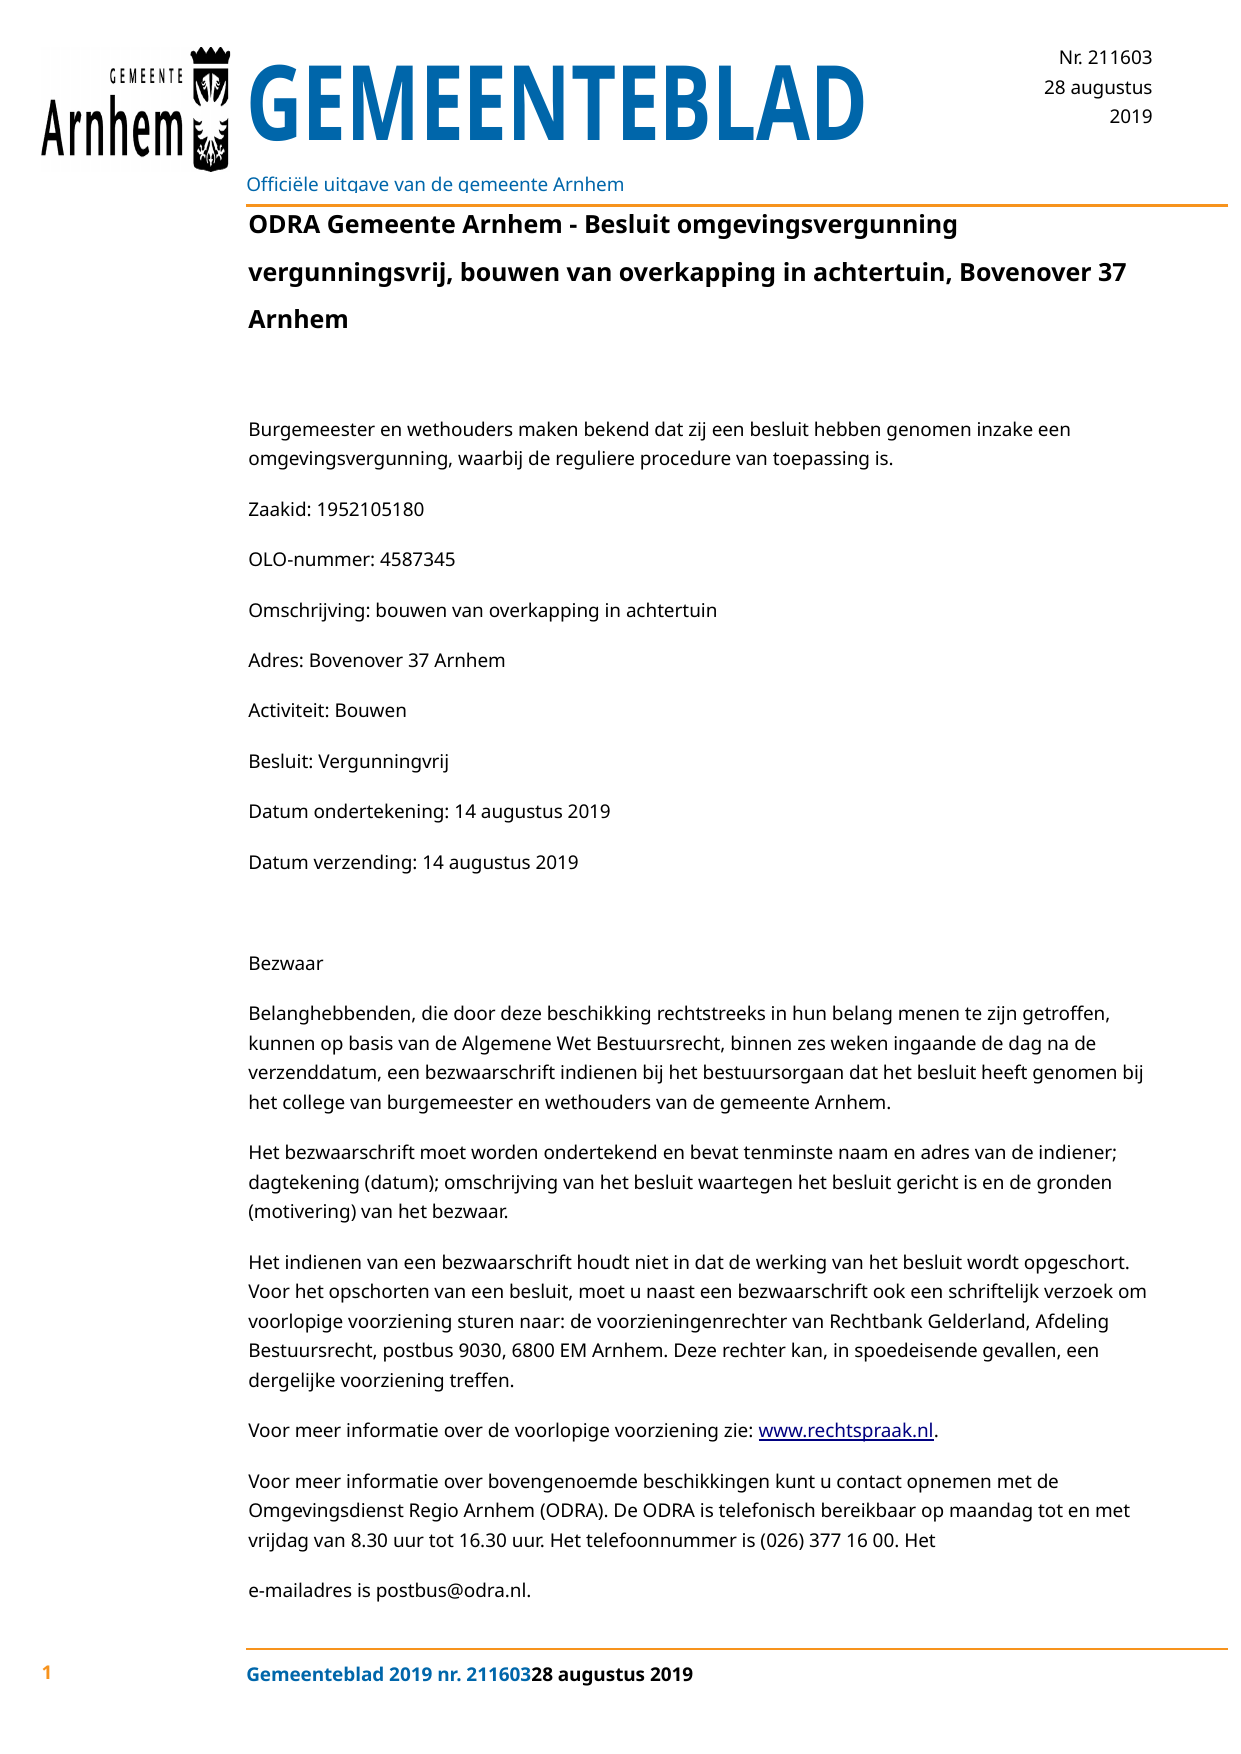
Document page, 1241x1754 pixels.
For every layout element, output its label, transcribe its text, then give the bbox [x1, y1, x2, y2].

text Bezwaar [248, 950, 1152, 975]
text Voor meer informatie over bovengenoemde beschikkingen kunt u contact opnemen met de Omgevingsdienst Regio Arnhem (ODRA). De ODRA is telefonisch bereikbaar op maandag tot en met vrijdag van 8.30 uur tot 16.30 uur. Het telefoonnummer is (026) 377 16 00. Het [248, 1468, 1152, 1553]
text Datum ondertekening: 14 augustus 2019 [248, 798, 1152, 824]
text Burgemeester en wethouders maken bekend dat zij een besluit hebben genomen inzake een omgevingsvergunning, waarbij de reguliere procedure van toepassing is. [248, 416, 1152, 471]
picture [41, 47, 231, 172]
text Zaakid: 1952105180 [248, 496, 1152, 522]
text Het indienen van een bezwaarschrift houdt niet in dat de werking van het besluit wordt opgeschort. Voor het opschorten van een besluit, moet u naast een bezwaarschrift ook een schriftelijk verzoek om voorlopige voorziening sturen naar: de voorzieningenrechter van Rechtbank Gelderland, Afdeling Bestuursrecht, postbus 9030, 6800 EM Arnhem. Deze rechter kan, in spoedeisende gevallen, een dergelijke voorziening treffen. [248, 1249, 1152, 1393]
text ODRA Gemeente Arnhem - Besluit omgevingsvergunning vergunningsvrij, bouwen van overkapping in achtertuin, Bovenover 37 Arnhem [248, 207, 1152, 336]
text Het bezwaarschrift moet worden ondertekend en bevat tenminste naam en adres van de indiener; dagtekening (datum); omschrijving van het besluit waartegen het besluit gericht is en de gronden (motivering) van het bezwaar. [248, 1139, 1152, 1224]
text e-mailadres is postbus@odra.nl. [248, 1578, 1152, 1603]
text Voor meer informatie over de voorlopige voorziening zie: www.rechtspraak.nl. [248, 1418, 1152, 1443]
text Belanghebbenden, die door deze beschikking rechtstreeks in hun belang menen te zijn getroffen, kunnen op basis van de Algemene Wet Bestuursrecht, binnen zes weken ingaande de dag na de verzenddatum, een bezwaarschrift indienen bij het bestuursorgaan dat het besluit heeft genomen bij het college van burgemeester en wethouders van de gemeente Arnhem. [248, 1000, 1152, 1114]
text Activiteit: Bouwen [248, 698, 1152, 723]
text Besluit: Vergunningvrij [248, 748, 1152, 774]
text Omschrijving: bouwen van overkapping in achtertuin [248, 597, 1152, 622]
text Datum verzending: 14 augustus 2019 [248, 849, 1152, 874]
text OLO-nummer: 4587345 [248, 546, 1152, 572]
text Adres: Bovenover 37 Arnhem [248, 647, 1152, 673]
